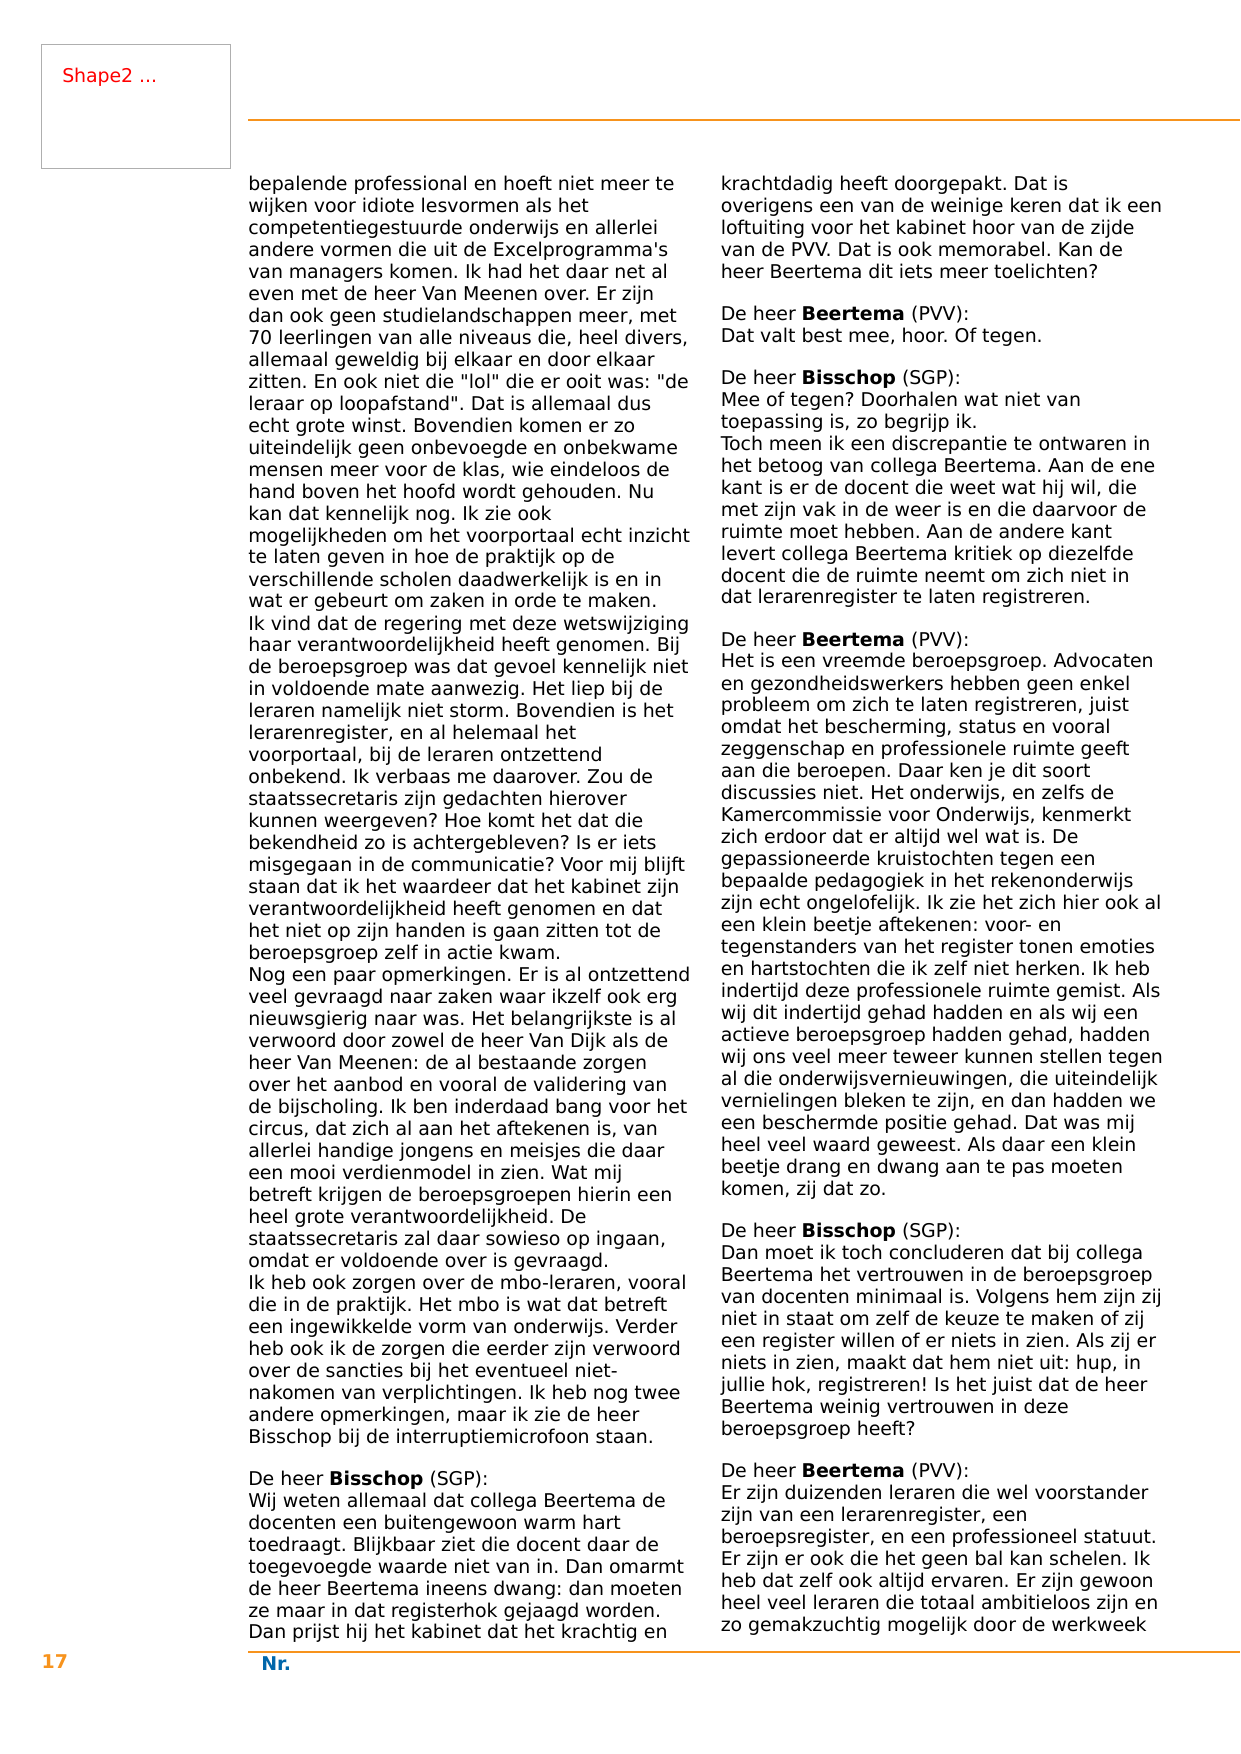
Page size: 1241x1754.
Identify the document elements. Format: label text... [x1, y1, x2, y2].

text De heer Bisschop (SGP): [248, 1468, 691, 1489]
text Dat valt best mee, hoor. Of tegen. [721, 325, 1163, 347]
text Er zijn duizenden leraren die wel voorstander zijn van een lerarenregister, een beroepsregister, en een professioneel statuut. Er zijn er ook die het geen bal kan schelen. Ik heb dat zelf ook altijd ervaren. Er zijn gewoon heel veel leraren die totaal ambitieloos zijn en zo gemakzuchtig mogelijk door de werkweek [721, 1482, 1163, 1636]
text Dan moet ik toch concluderen dat bij collega Beertema het vertrouwen in de beroepsgroep van docenten minimaal is. Volgens hem zijn zij niet in staat om zelf de keuze te maken of zij een register willen of er niets in zien. Als zij er niets in zien, maakt dat hem niet uit: hup, in jullie hok, registreren! Is het juist dat de heer Beertema weinig vertrouwen in deze beroepsgroep heeft? [721, 1242, 1163, 1440]
text Wij weten allemaal dat collega Beertema de docenten een buitengewoon warm hart toedraagt. Blijkbaar ziet die docent daar de toegevoegde waarde niet van in. Dan omarmt de heer Beertema ineens dwang: dan moeten ze maar in dat registerhok gejaagd worden. Dan prijst hij het kabinet dat het krachtig en [248, 1489, 691, 1643]
text Het is een vreemde beroepsgroep. Advocaten en gezondheidswerkers hebben geen enkel probleem om zich te laten registreren, juist omdat het bescherming, status en vooral zeggenschap en professionele ruimte geeft aan die beroepen. Daar ken je dit soort discussies niet. Het onderwijs, en zelfs de Kamercommissie voor Onderwijs, kenmerkt zich erdoor dat er altijd wel wat is. De gepassioneerde kruistochten tegen een bepaalde pedagogiek in het rekenonderwijs zijn echt ongelofelijk. Ik zie het zich hier ook al een klein beetje aftekenen: voor- en tegenstanders van het register tonen emoties en hartstochten die ik zelf niet herken. Ik heb indertijd deze professionele ruimte gemist. Als wij dit indertijd gehad hadden en als wij een actieve beroepsgroep hadden gehad, hadden wij ons veel meer teweer kunnen stellen tegen al die onderwijsvernieuwingen, die uiteindelijk vernielingen bleken te zijn, en dan hadden we een beschermde positie gehad. Dat was mij heel veel waard geweest. Als daar een klein beetje drang en dwang aan te pas moeten komen, zij dat zo. [721, 650, 1163, 1200]
text krachtdadig heeft doorgepakt. Dat is overigens een van de weinige keren dat ik een loftuiting voor het kabinet hoor van de zijde van de PVV. Dat is ook memorabel. Kan de heer Beertema dit iets meer toelichten? [721, 173, 1163, 283]
text De heer Beertema (PVV): [721, 1460, 1163, 1482]
text De heer Beertema (PVV): [721, 628, 1163, 650]
text Ik vind dat de regering met deze wetswijziging haar verantwoordelijkheid heeft genomen. Bij de beroepsgroep was dat gevoel kennelijk niet in voldoende mate aanwezig. Het liep bij de leraren namelijk niet storm. Bovendien is het lerarenregister, en al helemaal het voorportaal, bij de leraren ontzettend onbekend. Ik verbaas me daarover. Zou de staatssecretaris zijn gedachten hierover kunnen weergeven? Hoe komt het dat die bekendheid zo is achtergebleven? Is er iets misgegaan in de communicatie? Voor mij blijft staan dat ik het waardeer dat het kabinet zijn verantwoordelijkheid heeft genomen en dat het niet op zijn handen is gaan zitten tot de beroepsgroep zelf in actie kwam. [248, 612, 691, 964]
text Toch meen ik een discrepantie te ontwaren in het betoog van collega Beertema. Aan de ene kant is er de docent die weet wat hij wil, die met zijn vak in de weer is en die daarvoor de ruimte moet hebben. Aan de andere kant levert collega Beertema kritiek op diezelfde docent die de ruimte neemt om zich niet in dat lerarenregister te laten registreren. [721, 433, 1163, 608]
text De heer Bisschop (SGP): [721, 1220, 1163, 1242]
text Nog een paar opmerkingen. Er is al ontzettend veel gevraagd naar zaken waar ikzelf ook erg nieuwsgierig naar was. Het belangrijkste is al verwoord door zowel de heer Van Dijk als de heer Van Meenen: de al bestaande zorgen over het aanbod en vooral de validering van de bijscholing. Ik ben inderdaad bang voor het circus, dat zich al aan het aftekenen is, van allerlei handige jongens en meisjes die daar een mooi verdienmodel in zien. Wat mij betreft krijgen de beroepsgroepen hierin een heel grote verantwoordelijkheid. De staatssecretaris zal daar sowieso op ingaan, omdat er voldoende over is gevraagd. [248, 964, 691, 1272]
text De heer Beertema (PVV): [721, 303, 1163, 325]
text De heer Bisschop (SGP): [721, 367, 1163, 389]
text Mee of tegen? Doorhalen wat niet van toepassing is, zo begrijp ik. [721, 389, 1163, 433]
text Ik heb ook zorgen over de mbo-leraren, vooral die in de praktijk. Het mbo is wat dat betreft een ingewikkelde vorm van onderwijs. Verder heb ook ik de zorgen die eerder zijn verwoord over de sancties bij het eventueel niet-nakomen van verplichtingen. Ik heb nog twee andere opmerkingen, maar ik zie de heer Bisschop bij de interruptiemicrofoon staan. [248, 1272, 691, 1448]
text bepalende professional en hoeft niet meer te wijken voor idiote lesvormen als het competentiegestuurde onderwijs en allerlei andere vormen die uit de Excelprogramma's van managers komen. Ik had het daar net al even met de heer Van Meenen over. Er zijn dan ook geen studielandschappen meer, met 70 leerlingen van alle niveaus die, heel divers, allemaal geweldig bij elkaar en door elkaar zitten. En ook niet die "lol" die er ooit was: "de leraar op loopafstand". Dat is allemaal dus echt grote winst. Bovendien komen er zo uiteindelijk geen onbevoegde en onbekwame mensen meer voor de klas, wie eindeloos de hand boven het hoofd wordt gehouden. Nu kan dat kennelijk nog. Ik zie ook mogelijkheden om het voorportaal echt inzicht te laten geven in hoe de praktijk op de verschillende scholen daadwerkelijk is en in wat er gebeurt om zaken in orde te maken. [248, 173, 691, 612]
